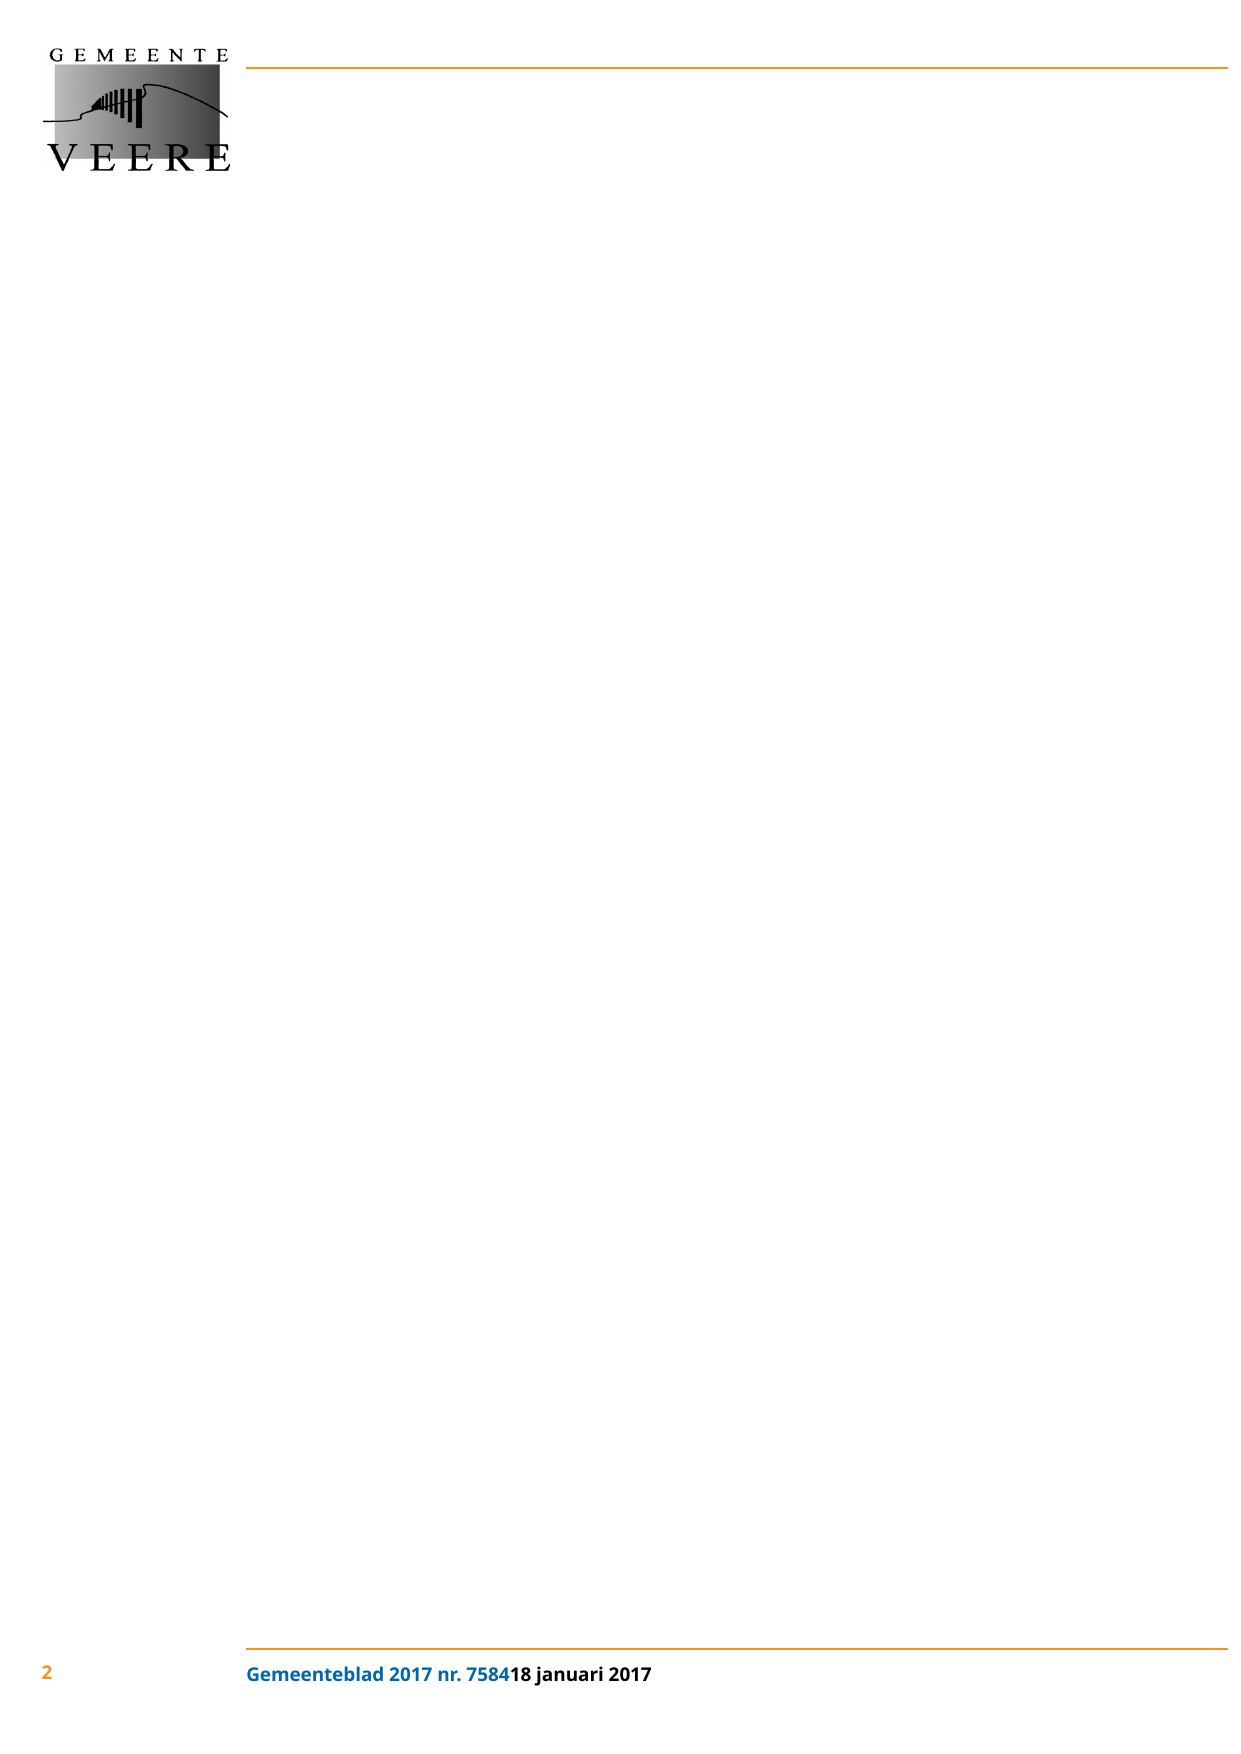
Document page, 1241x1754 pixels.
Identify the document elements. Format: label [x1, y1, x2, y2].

picture [41, 47, 231, 172]
